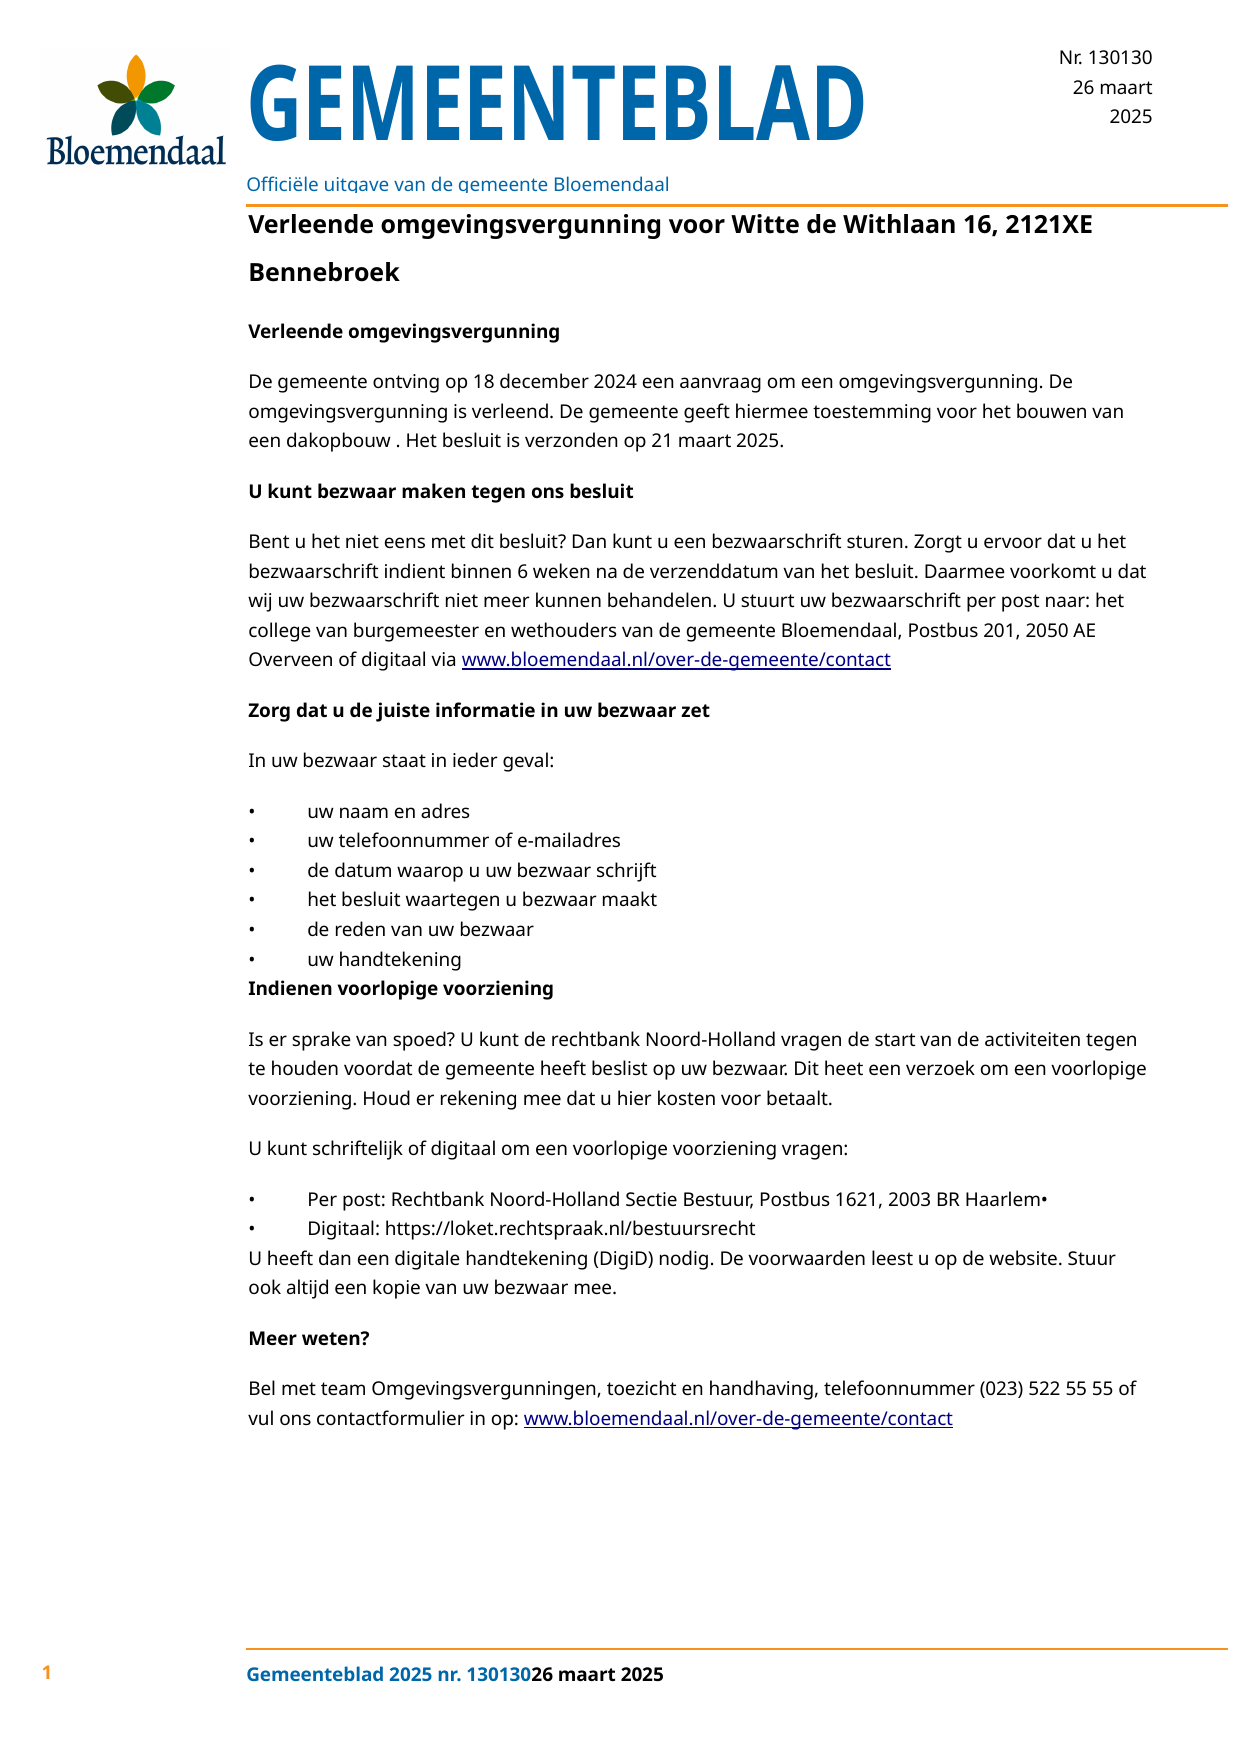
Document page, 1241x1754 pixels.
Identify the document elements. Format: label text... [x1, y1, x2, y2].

text De gemeente ontving op 18 december 2024 een aanvraag om een omgevingsvergunning. De omgevingsvergunning is verleend. De gemeente geeft hiermee toestemming voor het bouwen van een dakopbouw . Het besluit is verzonden op 21 maart 2025. [248, 368, 1152, 453]
list Per post: Rechtbank Noord-Holland Sectie Bestuur, Postbus 1621, 2003 BR Haarlem• [248, 1186, 1152, 1212]
text Verleende omgevingsvergunning [248, 318, 1152, 344]
text Is er sprake van spoed? U kunt de rechtbank Noord-Holland vragen de start van de activiteiten tegen te houden voordat de gemeente heeft beslist op uw bezwaar. Dit heet een verzoek om een voorlopige voorziening. Houd er rekening mee dat u hier kosten voor betaalt. [248, 1026, 1152, 1111]
text Zorg dat u de juiste informatie in uw bezwaar zet [248, 697, 1152, 723]
list het besluit waartegen u bezwaar maakt [248, 887, 1152, 912]
list Digitaal: https://loket.rechtspraak.nl/bestuursrecht [248, 1215, 1152, 1241]
list de datum waarop u uw bezwaar schrijft [248, 857, 1152, 883]
text U kunt bezwaar maken tegen ons besluit [248, 478, 1152, 504]
list uw handtekening [248, 946, 1152, 972]
text Bent u het niet eens met dit besluit? Dan kunt u een bezwaarschrift sturen. Zorgt u ervoor dat u het bezwaarschrift indient binnen 6 weken na de verzenddatum van het besluit. Daarmee voorkomt u dat wij uw bezwaarschrift niet meer kunnen behandelen. U stuurt uw bezwaarschrift per post naar: het college van burgemeester en wethouders van de gemeente Bloemendaal, Postbus 201, 2050 AE Overveen of digitaal via www.bloemendaal.nl/over-de-gemeente/contact [248, 528, 1152, 672]
picture [41, 47, 231, 172]
list uw telefoonnummer of e-mailadres [248, 827, 1152, 853]
list uw naam en adres [248, 798, 1152, 824]
list de reden van uw bezwaar [248, 916, 1152, 942]
text U kunt schriftelijk of digitaal om een voorlopige voorziening vragen: [248, 1135, 1152, 1161]
text Verleende omgevingsvergunning voor Witte de Withlaan 16, 2121XE Bennebroek [248, 207, 1152, 288]
text Bel met team Omgevingsvergunningen, toezicht en handhaving, telefoonnummer (023) 522 55 55 of vul ons contactformulier in op: www.bloemendaal.nl/over-de-gemeente/contact [248, 1375, 1152, 1431]
text In uw bezwaar staat in ieder geval: [248, 747, 1152, 773]
text Indienen voorlopige voorziening [248, 975, 1152, 1001]
text U heeft dan een digitale handtekening (DigiD) nodig. De voorwaarden leest u op de website. Stuur ook altijd een kopie van uw bezwaar mee. [248, 1245, 1152, 1300]
text Meer weten? [248, 1325, 1152, 1351]
